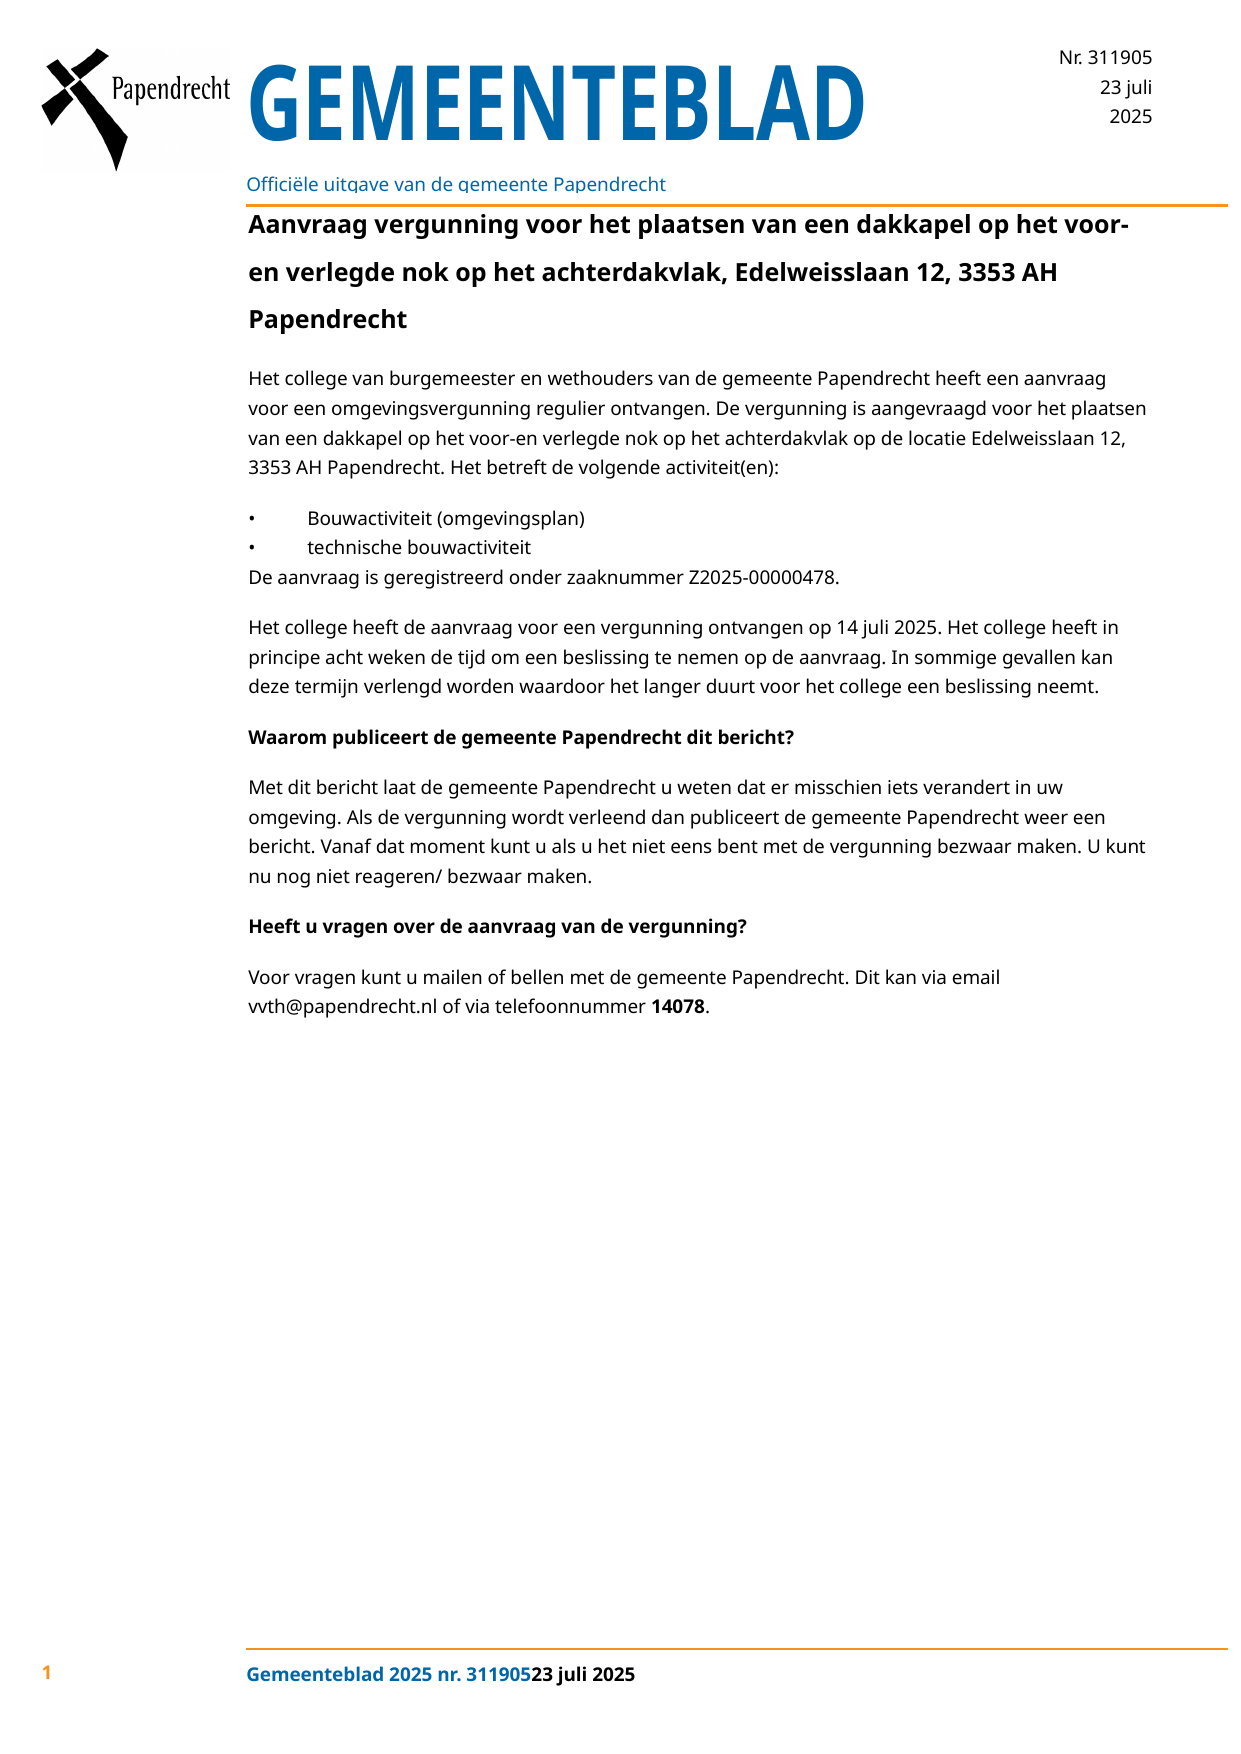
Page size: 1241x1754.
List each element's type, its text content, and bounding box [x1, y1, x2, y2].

picture [41, 47, 231, 172]
text Aanvraag vergunning voor het plaatsen van een dakkapel op het voor-en verlegde nok op het achterdakvlak, Edelweisslaan 12, 3353 AH Papendrecht [248, 207, 1152, 336]
text Het college heeft de aanvraag voor een vergunning ontvangen op 14 juli 2025. Het college heeft in principe acht weken de tijd om een beslissing te nemen op de aanvraag. In sommige gevallen kan deze termijn verlengd worden waardoor het langer duurt voor het college een beslissing neemt. [248, 614, 1152, 699]
text Met dit bericht laat de gemeente Papendrecht u weten dat er misschien iets verandert in uw omgeving. Als de vergunning wordt verleend dan publiceert de gemeente Papendrecht weer een bericht. Vanaf dat moment kunt u als u het niet eens bent met de vergunning bezwaar maken. U kunt nu nog niet reageren/ bezwaar maken. [248, 774, 1152, 889]
text Voor vragen kunt u mailen of bellen met de gemeente Papendrecht. Dit kan via email vvth@papendrecht.nl of via telefoonnummer 14078. [248, 964, 1152, 1019]
text Heeft u vragen over de aanvraag van de vergunning? [248, 913, 1152, 939]
text De aanvraag is geregistreerd onder zaaknummer Z2025-00000478. [248, 564, 1152, 589]
list technische bouwactiviteit [248, 534, 1152, 560]
text Waarom publiceert de gemeente Papendrecht dit bericht? [248, 724, 1152, 749]
text Het college van burgemeester en wethouders van de gemeente Papendrecht heeft een aanvraag voor een omgevingsvergunning regulier ontvangen. De vergunning is aangevraagd voor het plaatsen van een dakkapel op het voor-en verlegde nok op het achterdakvlak op de locatie Edelweisslaan 12, 3353 AH Papendrecht. Het betreft de volgende activiteit(en): [248, 366, 1152, 480]
list Bouwactiviteit (omgevingsplan) [248, 505, 1152, 530]
